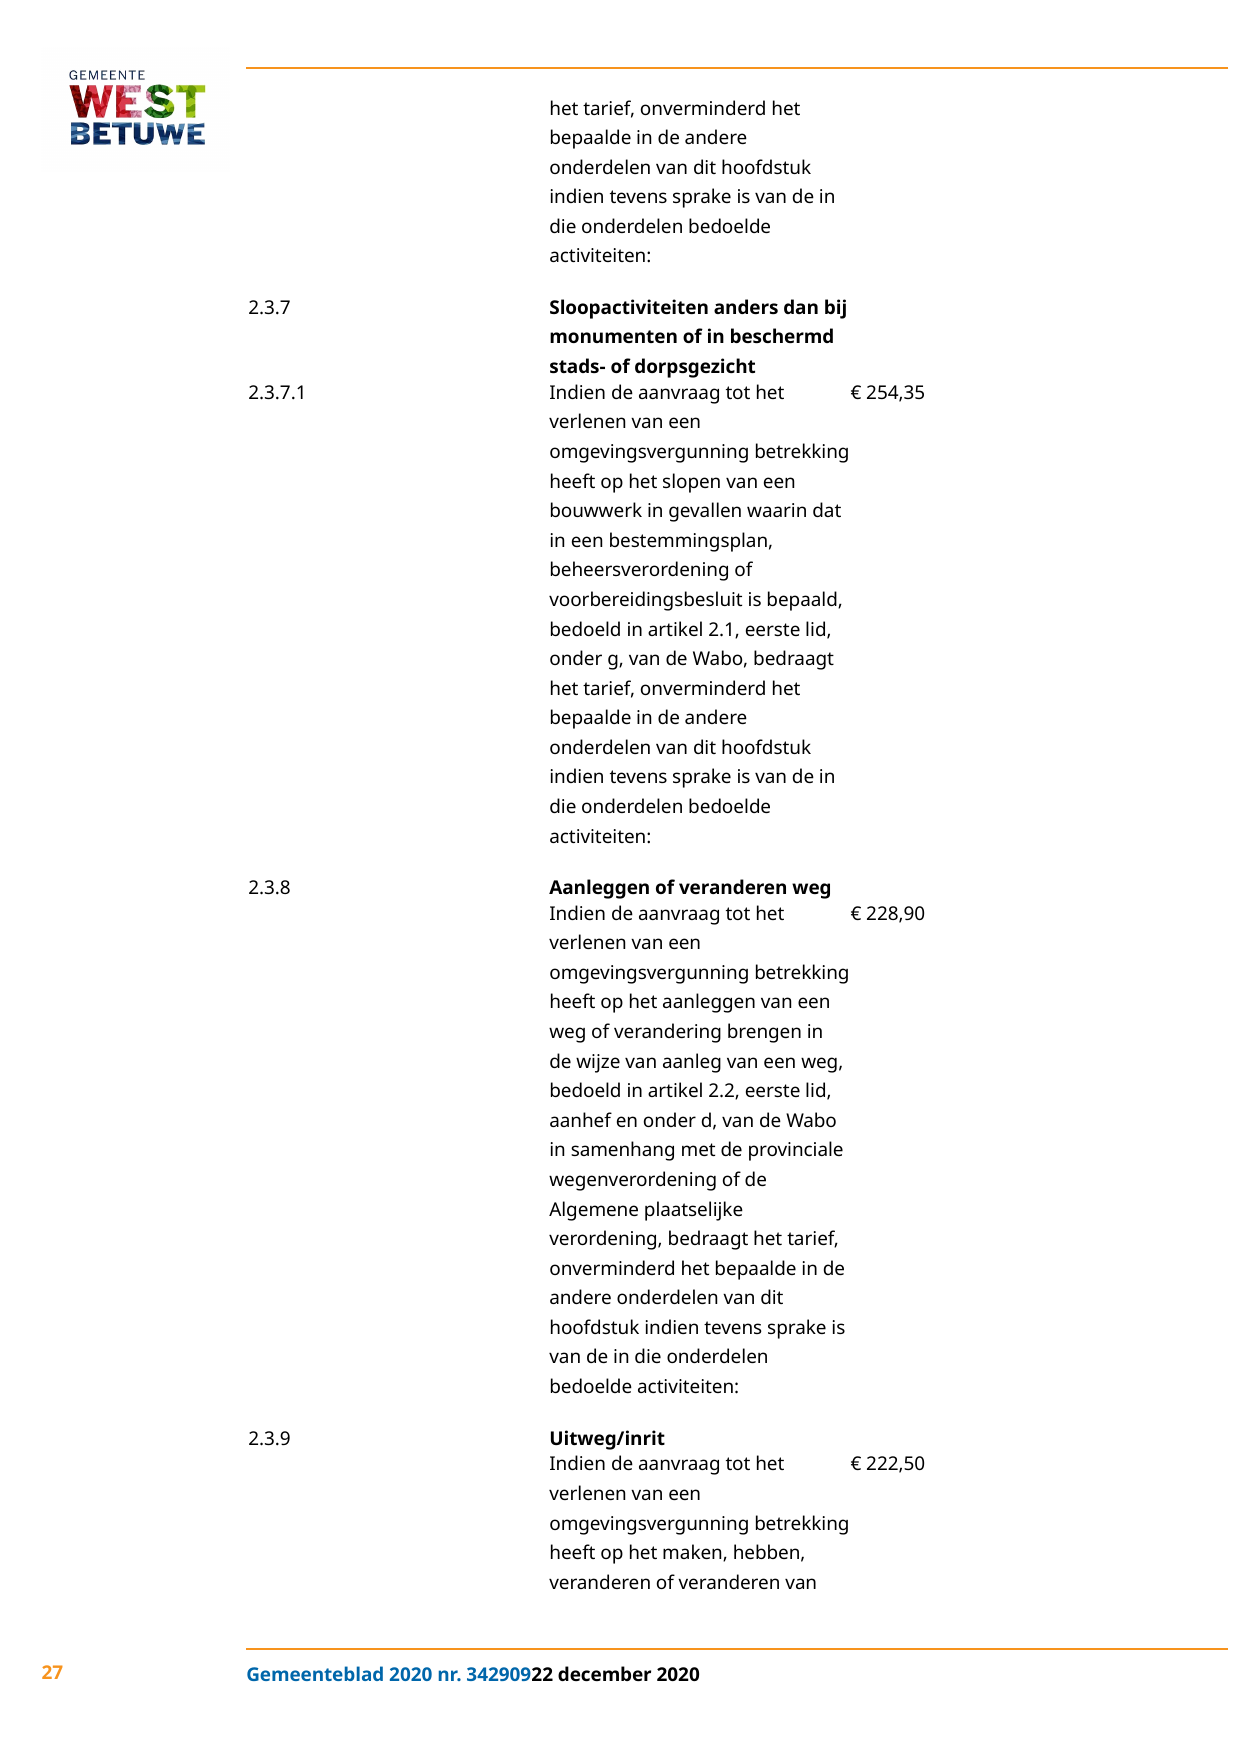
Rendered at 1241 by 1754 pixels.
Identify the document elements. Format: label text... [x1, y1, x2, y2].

table_cell [850, 294, 1152, 379]
table_cell [248, 1399, 549, 1425]
table_cell 2.3.7.1 [248, 379, 549, 848]
table_cell Sloopactiviteiten anders dan bij monumenten of in beschermd stads- of dorpsgezicht [549, 294, 850, 379]
table_cell Uitweg/inrit [549, 1425, 850, 1451]
table_cell [850, 1399, 1152, 1425]
table_cell Indien de aanvraag tot het verlenen van een omgevingsvergunning betrekking heeft op het slopen van een bouwwerk in gevallen waarin dat in een bestemmingsplan, beheersverordening of voorbereidingsbesluit is bepaald, bedoeld in artikel 2.1, eerste lid, onder g, van de Wabo, bedraagt het tarief, onverminderd het bepaalde in de andere onderdelen van dit hoofdstuk indien tevens sprake is van de in die onderdelen bedoelde activiteiten: [549, 379, 850, 848]
table_cell [549, 269, 850, 294]
table_cell [248, 269, 549, 294]
table_cell Aanleggen of veranderen weg [549, 874, 850, 900]
picture [41, 47, 231, 172]
table_cell 2.3.7 [248, 294, 549, 379]
table_cell € 222,50 [850, 1451, 1152, 1594]
table_cell 2.3.9 [248, 1425, 549, 1451]
table_cell Indien de aanvraag tot het verlenen van een omgevingsvergunning betrekking heeft op het aanleggen van een weg of verandering brengen in de wijze van aanleg van een weg, bedoeld in artikel 2.2, eerste lid, aanhef en onder d, van de Wabo in samenhang met de provinciale wegenverordening of de Algemene plaatselijke verordening, bedraagt het tarief, onverminderd het bepaalde in de andere onderdelen van dit hoofdstuk indien tevens sprake is van de in die onderdelen bedoelde activiteiten: [549, 900, 850, 1399]
table_cell [248, 1451, 549, 1594]
table_cell [248, 849, 549, 874]
table_cell [248, 95, 549, 268]
table_cell [850, 1425, 1152, 1451]
table_cell [850, 269, 1152, 294]
table_cell [850, 849, 1152, 874]
table_cell € 228,90 [850, 900, 1152, 1399]
table_cell [850, 95, 1152, 268]
table_cell € 254,35 [850, 379, 1152, 848]
table_cell [850, 874, 1152, 900]
table_cell [248, 900, 549, 1399]
table_cell [549, 849, 850, 874]
table_cell [549, 1399, 850, 1425]
table_cell het tarief, onverminderd het bepaalde in de andere onderdelen van dit hoofdstuk indien tevens sprake is van de in die onderdelen bedoelde activiteiten: [549, 95, 850, 268]
table_cell 2.3.8 [248, 874, 549, 900]
table_cell Indien de aanvraag tot het verlenen van een omgevingsvergunning betrekking heeft op het maken, hebben, veranderen of veranderen van [549, 1451, 850, 1594]
